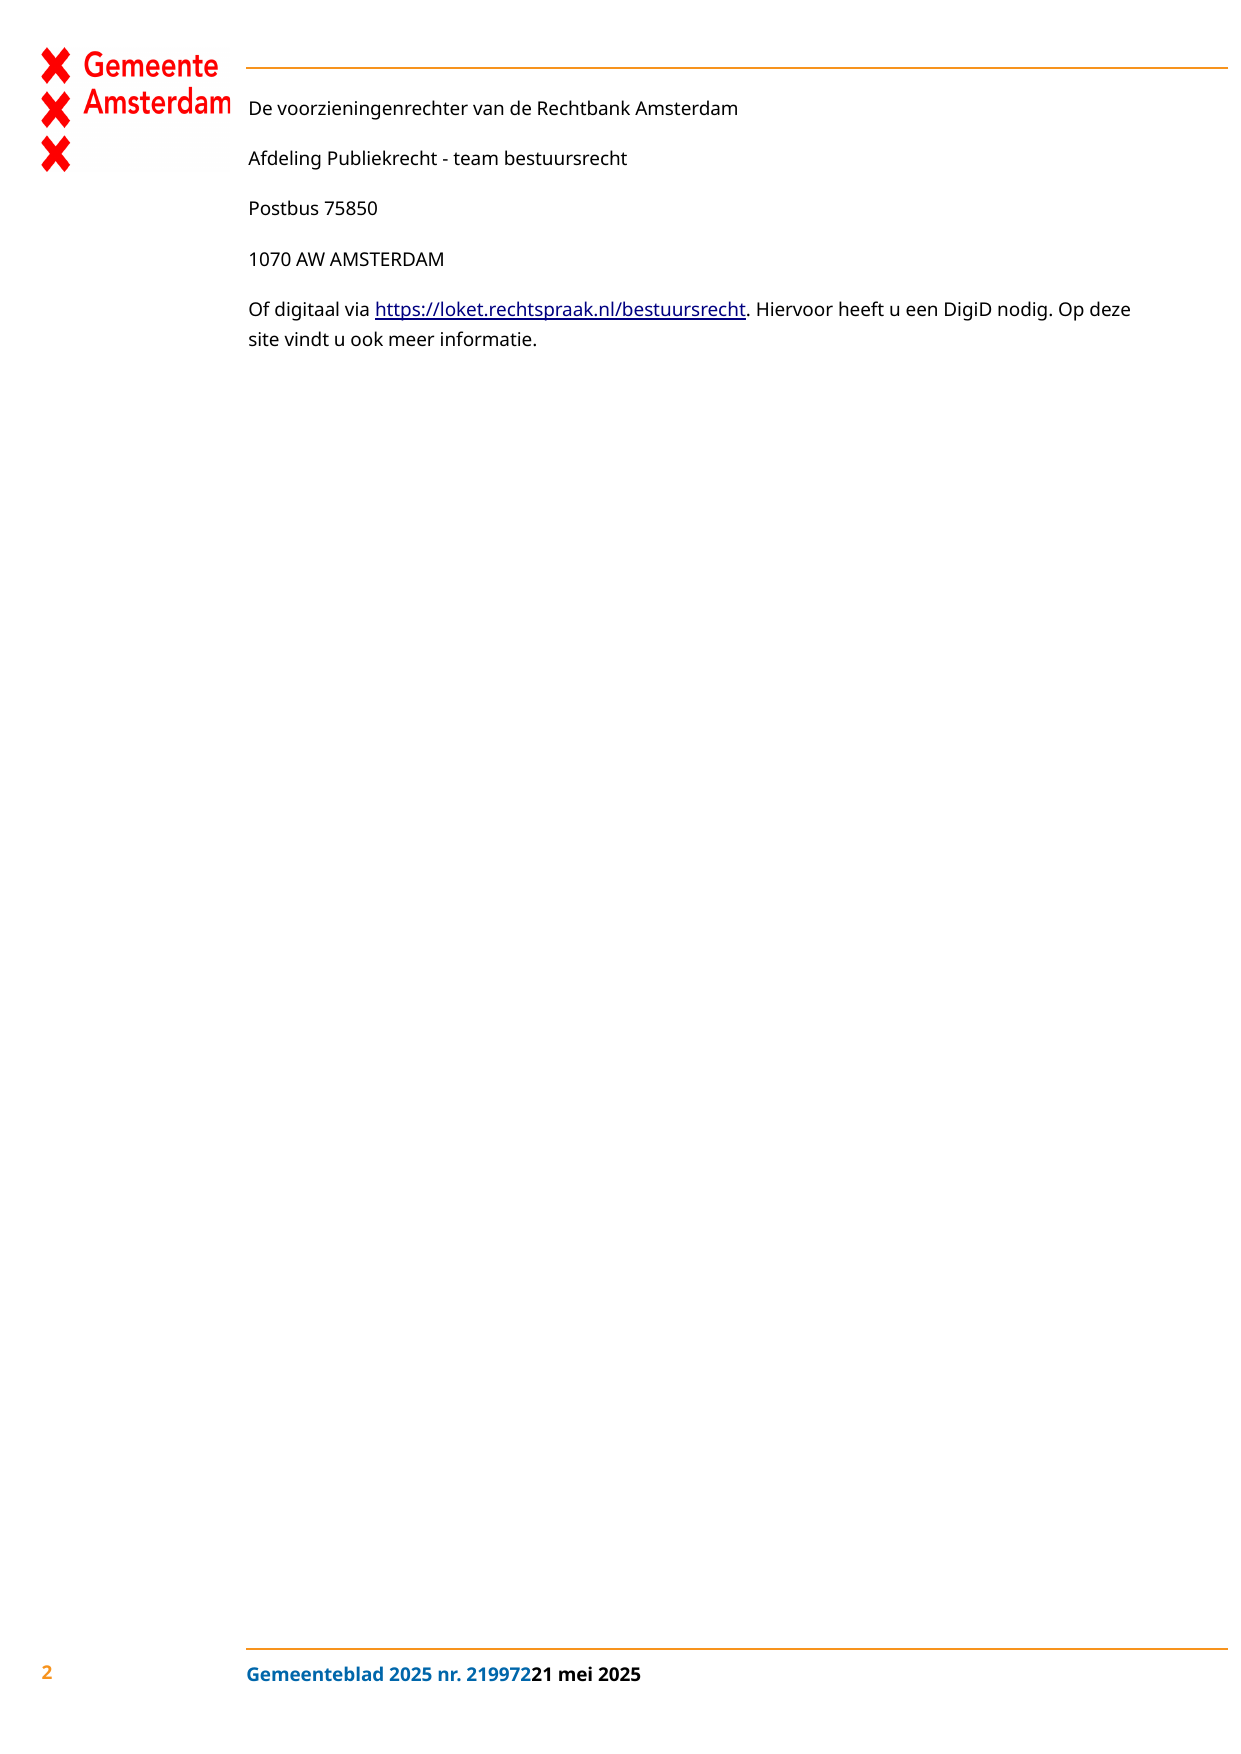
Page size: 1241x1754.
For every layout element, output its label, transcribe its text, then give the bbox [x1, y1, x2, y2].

text De voorzieningenrechter van de Rechtbank Amsterdam [248, 95, 1152, 121]
text Afdeling Publiekrecht - team bestuursrecht [248, 145, 1152, 171]
text Postbus 75850 [248, 196, 1152, 221]
text Of digitaal via https://loket.rechtspraak.nl/bestuursrecht. Hiervoor heeft u een DigiD nodig. Op deze site vindt u ook meer informatie. [248, 296, 1152, 352]
text 1070 AW AMSTERDAM [248, 246, 1152, 272]
picture [41, 47, 231, 172]
